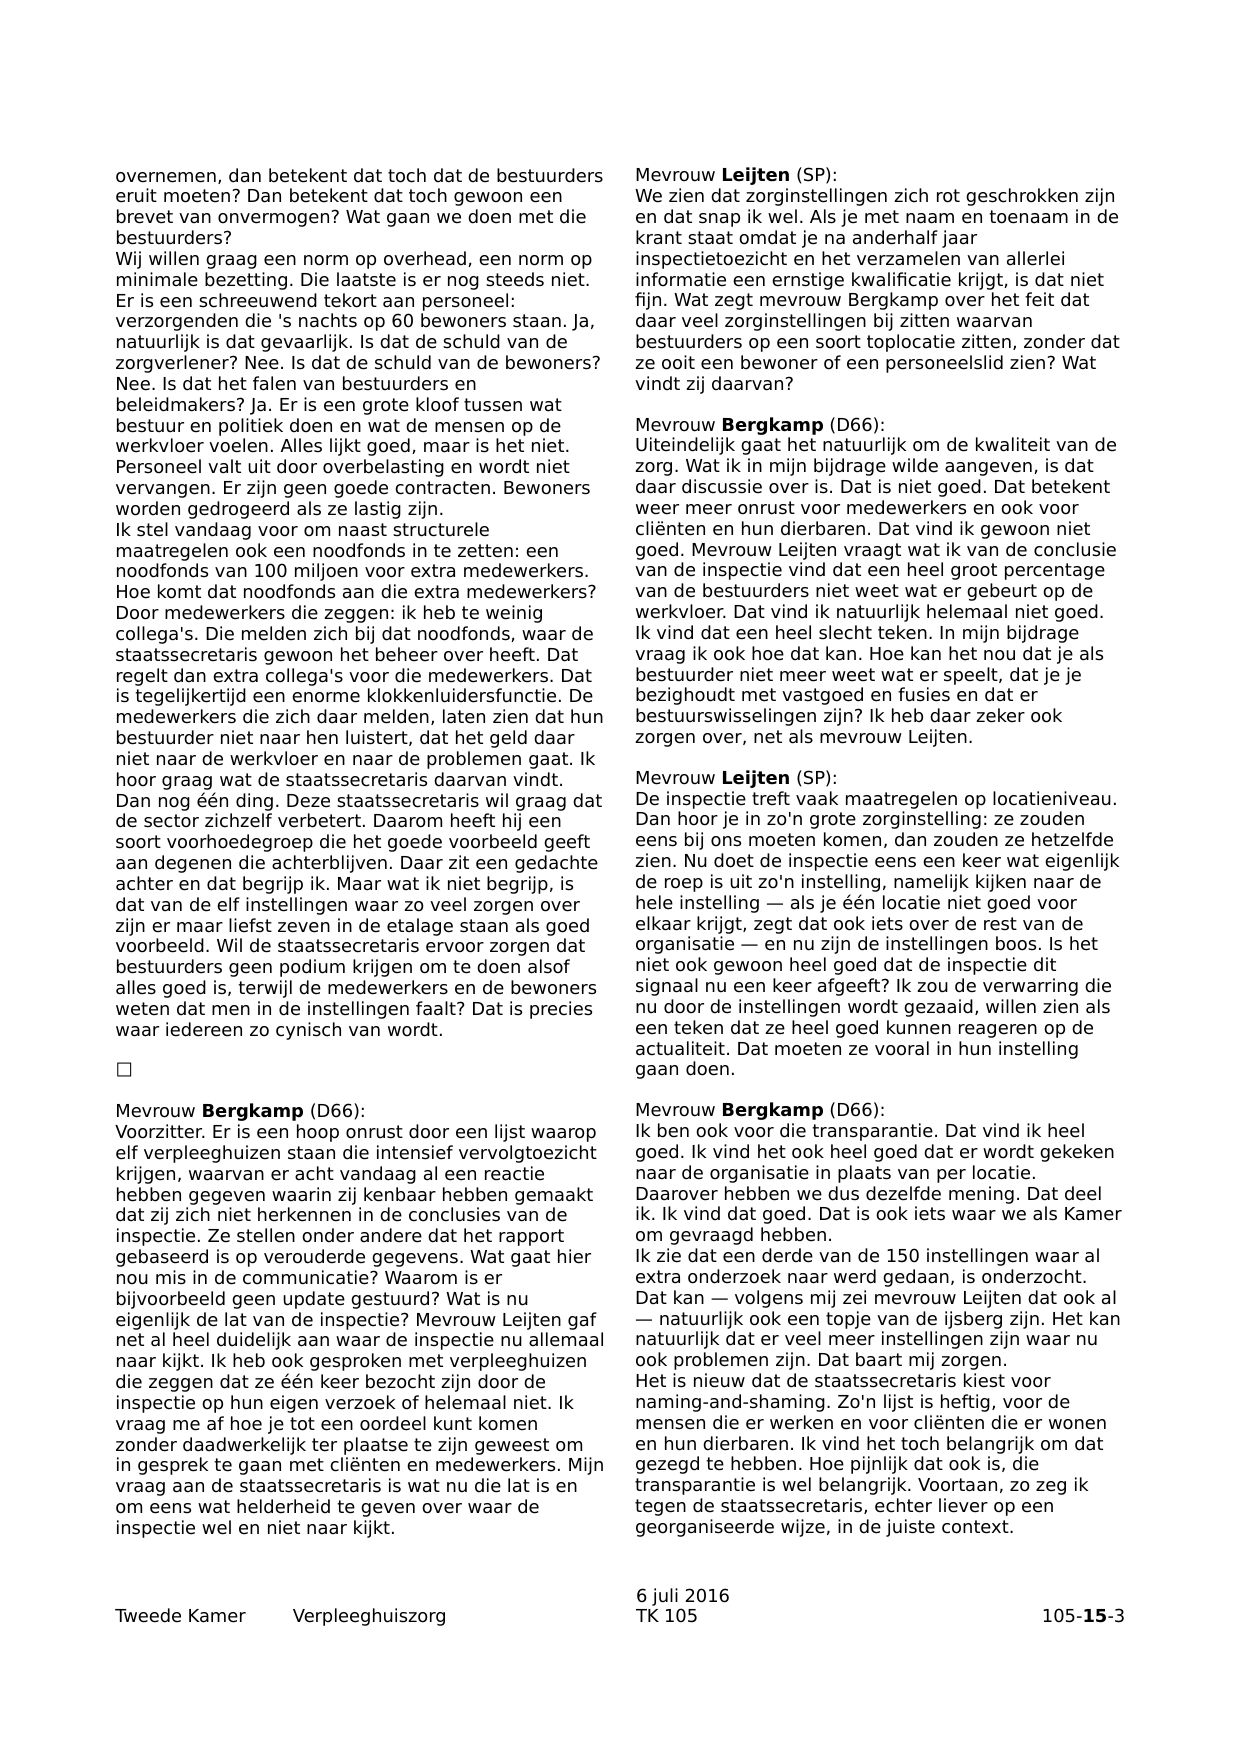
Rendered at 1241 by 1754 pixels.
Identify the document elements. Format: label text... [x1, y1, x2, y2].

text Ik stel vandaag voor om naast structurele maatregelen ook een noodfonds in te zetten: een noodfonds van 100 miljoen voor extra medewerkers. Hoe komt dat noodfonds aan die extra medewerkers? Door medewerkers die zeggen: ik heb te weinig collega's. Die melden zich bij dat noodfonds, waar de staatssecretaris gewoon het beheer over heeft. Dat regelt dan extra collega's voor die medewerkers. Dat is tegelijkertijd een enorme klokkenluidersfunctie. De medewerkers die zich daar melden, laten zien dat hun bestuurder niet naar hen luistert, dat het geld daar niet naar de werkvloer en naar de problemen gaat. Ik hoor graag wat de staatssecretaris daarvan vindt. [115, 519, 605, 790]
text ⬜ [115, 1060, 605, 1081]
text Mevrouw Bergkamp (D66): [635, 414, 1125, 435]
text Ik zie dat een derde van de 150 instellingen waar al extra onderzoek naar werd gedaan, is onderzocht. Dat kan — volgens mij zei mevrouw Leijten dat ook al — natuurlijk ook een topje van de ijsberg zijn. Het kan natuurlijk dat er veel meer instellingen zijn waar nu ook problemen zijn. Dat baart mij zorgen. [635, 1246, 1125, 1371]
text Dan nog één ding. Deze staatssecretaris wil graag dat de sector zichzelf verbetert. Daarom heeft hij een soort voorhoedegroep die het goede voorbeeld geeft aan degenen die achterblijven. Daar zit een gedachte achter en dat begrijp ik. Maar wat ik niet begrijp, is dat van de elf instellingen waar zo veel zorgen over zijn er maar liefst zeven in de etalage staan als goed voorbeeld. Wil de staatssecretaris ervoor zorgen dat bestuurders geen podium krijgen om te doen alsof alles goed is, terwijl de medewerkers en de bewoners weten dat men in de instellingen faalt? Dat is precies waar iedereen zo cynisch van wordt. [115, 790, 605, 1040]
text Mevrouw Leijten (SP): [635, 165, 1125, 186]
text Het is nieuw dat de staatssecretaris kiest voor naming-and-shaming. Zo'n lijst is heftig, voor de mensen die er werken en voor cliënten die er wonen en hun dierbaren. Ik vind het toch belangrijk om dat gezegd te hebben. Hoe pijnlijk dat ook is, die transparantie is wel belangrijk. Voortaan, zo zeg ik tegen de staatssecretaris, echter liever op een georganiseerde wijze, in de juiste context. [635, 1371, 1125, 1537]
text De inspectie treft vaak maatregelen op locatieniveau. Dan hoor je in zo'n grote zorginstelling: ze zouden eens bij ons moeten komen, dan zouden ze hetzelfde zien. Nu doet de inspectie eens een keer wat eigenlijk de roep is uit zo'n instelling, namelijk kijken naar de hele instelling — als je één locatie niet goed voor elkaar krijgt, zegt dat ook iets over de rest van de organisatie — en nu zijn de instellingen boos. Is het niet ook gewoon heel goed dat de inspectie dit signaal nu een keer afgeeft? Ik zou de verwarring die nu door de instellingen wordt gezaaid, willen zien als een teken dat ze heel goed kunnen reageren op de actualiteit. Dat moeten ze vooral in hun instelling gaan doen. [635, 788, 1125, 1080]
text overnemen, dan betekent dat toch dat de bestuurders eruit moeten? Dan betekent dat toch gewoon een brevet van onvermogen? Wat gaan we doen met die bestuurders? [115, 165, 605, 249]
text Mevrouw Bergkamp (D66): [635, 1100, 1125, 1121]
text Voorzitter. Er is een hoop onrust door een lijst waarop elf verpleeghuizen staan die intensief vervolgtoezicht krijgen, waarvan er acht vandaag al een reactie hebben gegeven waarin zij kenbaar hebben gemaakt dat zij zich niet herkennen in de conclusies van de inspectie. Ze stellen onder andere dat het rapport gebaseerd is op verouderde gegevens. Wat gaat hier nou mis in de communicatie? Waarom is er bijvoorbeeld geen update gestuurd? Wat is nu eigenlijk de lat van de inspectie? Mevrouw Leijten gaf net al heel duidelijk aan waar de inspectie nu allemaal naar kijkt. Ik heb ook gesproken met verpleeghuizen die zeggen dat ze één keer bezocht zijn door de inspectie op hun eigen verzoek of helemaal niet. Ik vraag me af hoe je tot een oordeel kunt komen zonder daadwerkelijk ter plaatse te zijn geweest om in gesprek te gaan met cliënten en medewerkers. Mijn vraag aan de staatssecretaris is wat nu die lat is en om eens wat helderheid te geven over waar de inspectie wel en niet naar kijkt. [115, 1122, 605, 1538]
text Ik ben ook voor die transparantie. Dat vind ik heel goed. Ik vind het ook heel goed dat er wordt gekeken naar de organisatie in plaats van per locatie. Daarover hebben we dus dezelfde mening. Dat deel ik. Ik vind dat goed. Dat is ook iets waar we als Kamer om gevraagd hebben. [635, 1121, 1125, 1246]
text Wij willen graag een norm op overhead, een norm op minimale bezetting. Die laatste is er nog steeds niet. Er is een schreeuwend tekort aan personeel: verzorgenden die 's nachts op 60 bewoners staan. Ja, natuurlijk is dat gevaarlijk. Is dat de schuld van de zorgverlener? Nee. Is dat de schuld van de bewoners? Nee. Is dat het falen van bestuurders en beleidmakers? Ja. Er is een grote kloof tussen wat bestuur en politiek doen en wat de mensen op de werkvloer voelen. Alles lijkt goed, maar is het niet. Personeel valt uit door overbelasting en wordt niet vervangen. Er zijn geen goede contracten. Bewoners worden gedrogeerd als ze lastig zijn. [115, 249, 605, 519]
text Mevrouw Leijten (SP): [635, 768, 1125, 788]
text Uiteindelijk gaat het natuurlijk om de kwaliteit van de zorg. Wat ik in mijn bijdrage wilde aangeven, is dat daar discussie over is. Dat is niet goed. Dat betekent weer meer onrust voor medewerkers en ook voor cliënten en hun dierbaren. Dat vind ik gewoon niet goed. Mevrouw Leijten vraagt wat ik van de conclusie van de inspectie vind dat een heel groot percentage van de bestuurders niet weet wat er gebeurt op de werkvloer. Dat vind ik natuurlijk helemaal niet goed. Ik vind dat een heel slecht teken. In mijn bijdrage vraag ik ook hoe dat kan. Hoe kan het nou dat je als bestuurder niet meer weet wat er speelt, dat je je bezighoudt met vastgoed en fusies en dat er bestuurswisselingen zijn? Ik heb daar zeker ook zorgen over, net als mevrouw Leijten. [635, 435, 1125, 748]
text Mevrouw Bergkamp (D66): [115, 1101, 605, 1122]
text We zien dat zorginstellingen zich rot geschrokken zijn en dat snap ik wel. Als je met naam en toenaam in de krant staat omdat je na anderhalf jaar inspectietoezicht en het verzamelen van allerlei informatie een ernstige kwalificatie krijgt, is dat niet fijn. Wat zegt mevrouw Bergkamp over het feit dat daar veel zorginstellingen bij zitten waarvan bestuurders op een soort toplocatie zitten, zonder dat ze ooit een bewoner of een personeelslid zien? Wat vindt zij daarvan? [635, 186, 1125, 394]
